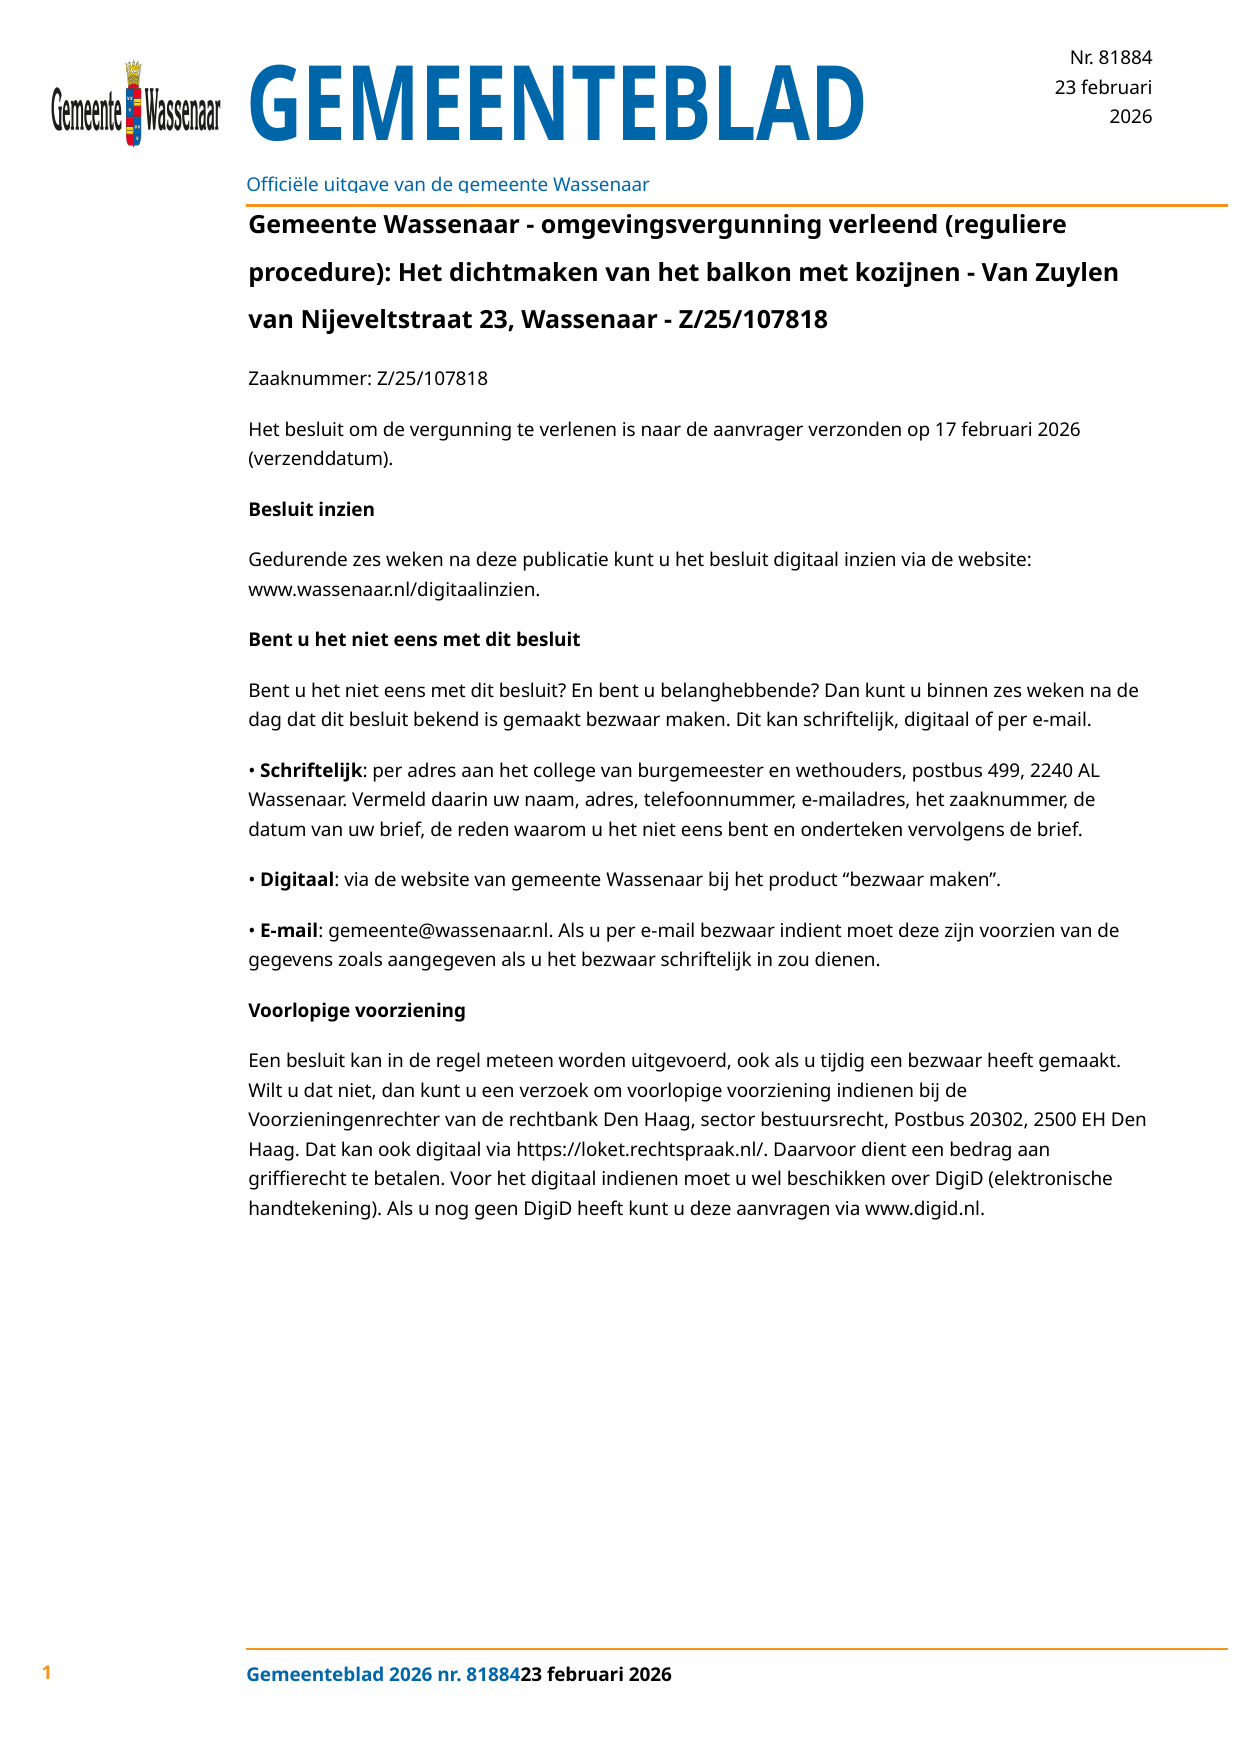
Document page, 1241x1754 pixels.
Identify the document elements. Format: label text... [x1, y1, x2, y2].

text Gedurende zes weken na deze publicatie kunt u het besluit digitaal inzien via de website: www.wassenaar.nl/digitaalinzien. [248, 546, 1152, 602]
text Een besluit kan in de regel meteen worden uitgevoerd, ook als u tijdig een bezwaar heeft gemaakt. Wilt u dat niet, dan kunt u een verzoek om voorlopige voorziening indienen bij de Voorzieningenrechter van de rechtbank Den Haag, sector bestuursrecht, Postbus 20302, 2500 EH Den Haag. Dat kan ook digitaal via https://loket.rechtspraak.nl/. Daarvoor dient een bedrag aan griffierecht te betalen. Voor het digitaal indienen moet u wel beschikken over DigiD (elektronische handtekening). Als u nog geen DigiD heeft kunt u deze aanvragen via www.digid.nl. [248, 1047, 1152, 1221]
text Besluit inzien [248, 496, 1152, 522]
text • Digitaal: via de website van gemeente Wassenaar bij het product “bezwaar maken”. [248, 866, 1152, 892]
text Voorlopige voorziening [248, 997, 1152, 1022]
text Het besluit om de vergunning te verlenen is naar de aanvrager verzonden op 17 februari 2026 (verzenddatum). [248, 416, 1152, 471]
text Zaaknummer: Z/25/107818 [248, 366, 1152, 391]
text Bent u het niet eens met dit besluit [248, 626, 1152, 652]
text Gemeente Wassenaar - omgevingsvergunning verleend (reguliere procedure): Het dichtmaken van het balkon met kozijnen - Van Zuylen van Nijeveltstraat 23, Wassenaar - Z/25/107818 [248, 207, 1152, 336]
picture [41, 47, 231, 172]
text • Schriftelijk: per adres aan het college van burgemeester en wethouders, postbus 499, 2240 AL Wassenaar. Vermeld daarin uw naam, adres, telefoonnummer, e-mailadres, het zaaknummer, de datum van uw brief, de reden waarom u het niet eens bent en onderteken vervolgens de brief. [248, 757, 1152, 842]
text • E-mail: gemeente@wassenaar.nl. Als u per e-mail bezwaar indient moet deze zijn voorzien van de gegevens zoals aangegeven als u het bezwaar schriftelijk in zou dienen. [248, 917, 1152, 972]
text Bent u het niet eens met dit besluit? En bent u belanghebbende? Dan kunt u binnen zes weken na de dag dat dit besluit bekend is gemaakt bezwaar maken. Dit kan schriftelijk, digitaal of per e-mail. [248, 677, 1152, 732]
